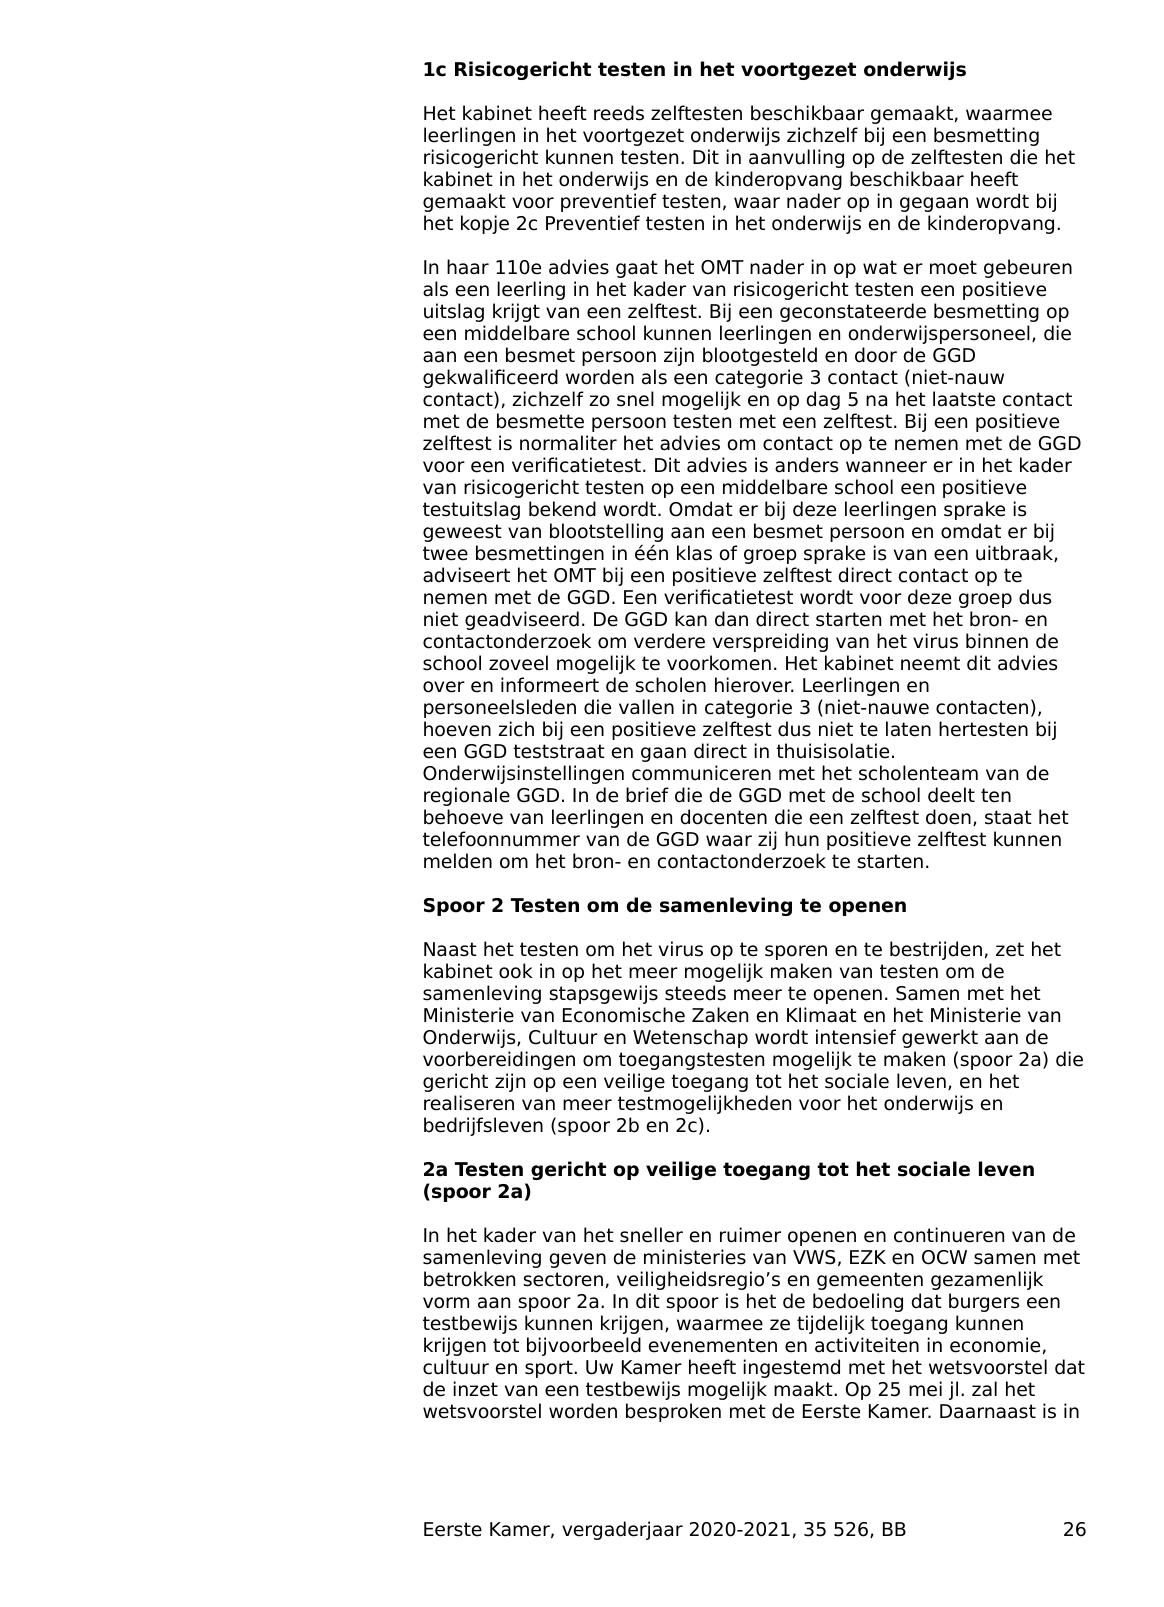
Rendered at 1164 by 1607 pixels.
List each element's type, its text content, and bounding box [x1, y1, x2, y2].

subtitle Spoor 2 Testen om de samenleving te openen [422, 895, 1087, 917]
subtitle 2a Testen gericht op veilige toegang tot het sociale leven (spoor 2a) [422, 1159, 1087, 1203]
text Het kabinet heeft reeds zelftesten beschikbaar gemaakt, waarmee leerlingen in het voortgezet onderwijs zichzelf bij een besmetting risicogericht kunnen testen. Dit in aanvulling op de zelftesten die het kabinet in het onderwijs en de kinderopvang beschikbaar heeft gemaakt voor preventief testen, waar nader op in gegaan wordt bij het kopje 2c Preventief testen in het onderwijs en de kinderopvang. [422, 103, 1087, 235]
text In het kader van het sneller en ruimer openen en continueren van de samenleving geven de ministeries van VWS, EZK en OCW samen met betrokken sectoren, veiligheidsregio’s en gemeenten gezamenlijk vorm aan spoor 2a. In dit spoor is het de bedoeling dat burgers een testbewijs kunnen krijgen, waarmee ze tijdelijk toegang kunnen krijgen tot bijvoorbeeld evenementen en activiteiten in economie, cultuur en sport. Uw Kamer heeft ingestemd met het wetsvoorstel dat de inzet van een testbewijs mogelijk maakt. Op 25 mei jl. zal het wetsvoorstel worden besproken met de Eerste Kamer. Daarnaast is in [422, 1225, 1087, 1423]
subtitle 1c Risicogericht testen in het voortgezet onderwijs [422, 59, 1087, 81]
text Naast het testen om het virus op te sporen en te bestrijden, zet het kabinet ook in op het meer mogelijk maken van testen om de samenleving stapsgewijs steeds meer te openen. Samen met het Ministerie van Economische Zaken en Klimaat en het Ministerie van Onderwijs, Cultuur en Wetenschap wordt intensief gewerkt aan de voorbereidingen om toegangstesten mogelijk te maken (spoor 2a) die gericht zijn op een veilige toegang tot het sociale leven, en het realiseren van meer testmogelijkheden voor het onderwijs en bedrijfsleven (spoor 2b en 2c). [422, 939, 1087, 1137]
text In haar 110e advies gaat het OMT nader in op wat er moet gebeuren als een leerling in het kader van risicogericht testen een positieve uitslag krijgt van een zelftest. Bij een geconstateerde besmetting op een middelbare school kunnen leerlingen en onderwijspersoneel, die aan een besmet persoon zijn blootgesteld en door de GGD gekwalificeerd worden als een categorie 3 contact (niet-nauw contact), zichzelf zo snel mogelijk en op dag 5 na het laatste contact met de besmette persoon testen met een zelftest. Bij een positieve zelftest is normaliter het advies om contact op te nemen met de GGD voor een verificatietest. Dit advies is anders wanneer er in het kader van risicogericht testen op een middelbare school een positieve testuitslag bekend wordt. Omdat er bij deze leerlingen sprake is geweest van blootstelling aan een besmet persoon en omdat er bij twee besmettingen in één klas of groep sprake is van een uitbraak, adviseert het OMT bij een positieve zelftest direct contact op te nemen met de GGD. Een verificatietest wordt voor deze groep dus niet geadviseerd. De GGD kan dan direct starten met het bron- en contactonderzoek om verdere verspreiding van het virus binnen de school zoveel mogelijk te voorkomen. Het kabinet neemt dit advies over en informeert de scholen hierover. Leerlingen en personeelsleden die vallen in categorie 3 (niet-nauwe contacten), hoeven zich bij een positieve zelftest dus niet te laten hertesten bij een GGD teststraat en gaan direct in thuisisolatie. Onderwijsinstellingen communiceren met het scholenteam van de regionale GGD. In de brief die de GGD met de school deelt ten behoeve van leerlingen en docenten die een zelftest doen, staat het telefoonnummer van de GGD waar zij hun positieve zelftest kunnen melden om het bron- en contactonderzoek te starten. [422, 257, 1087, 873]
